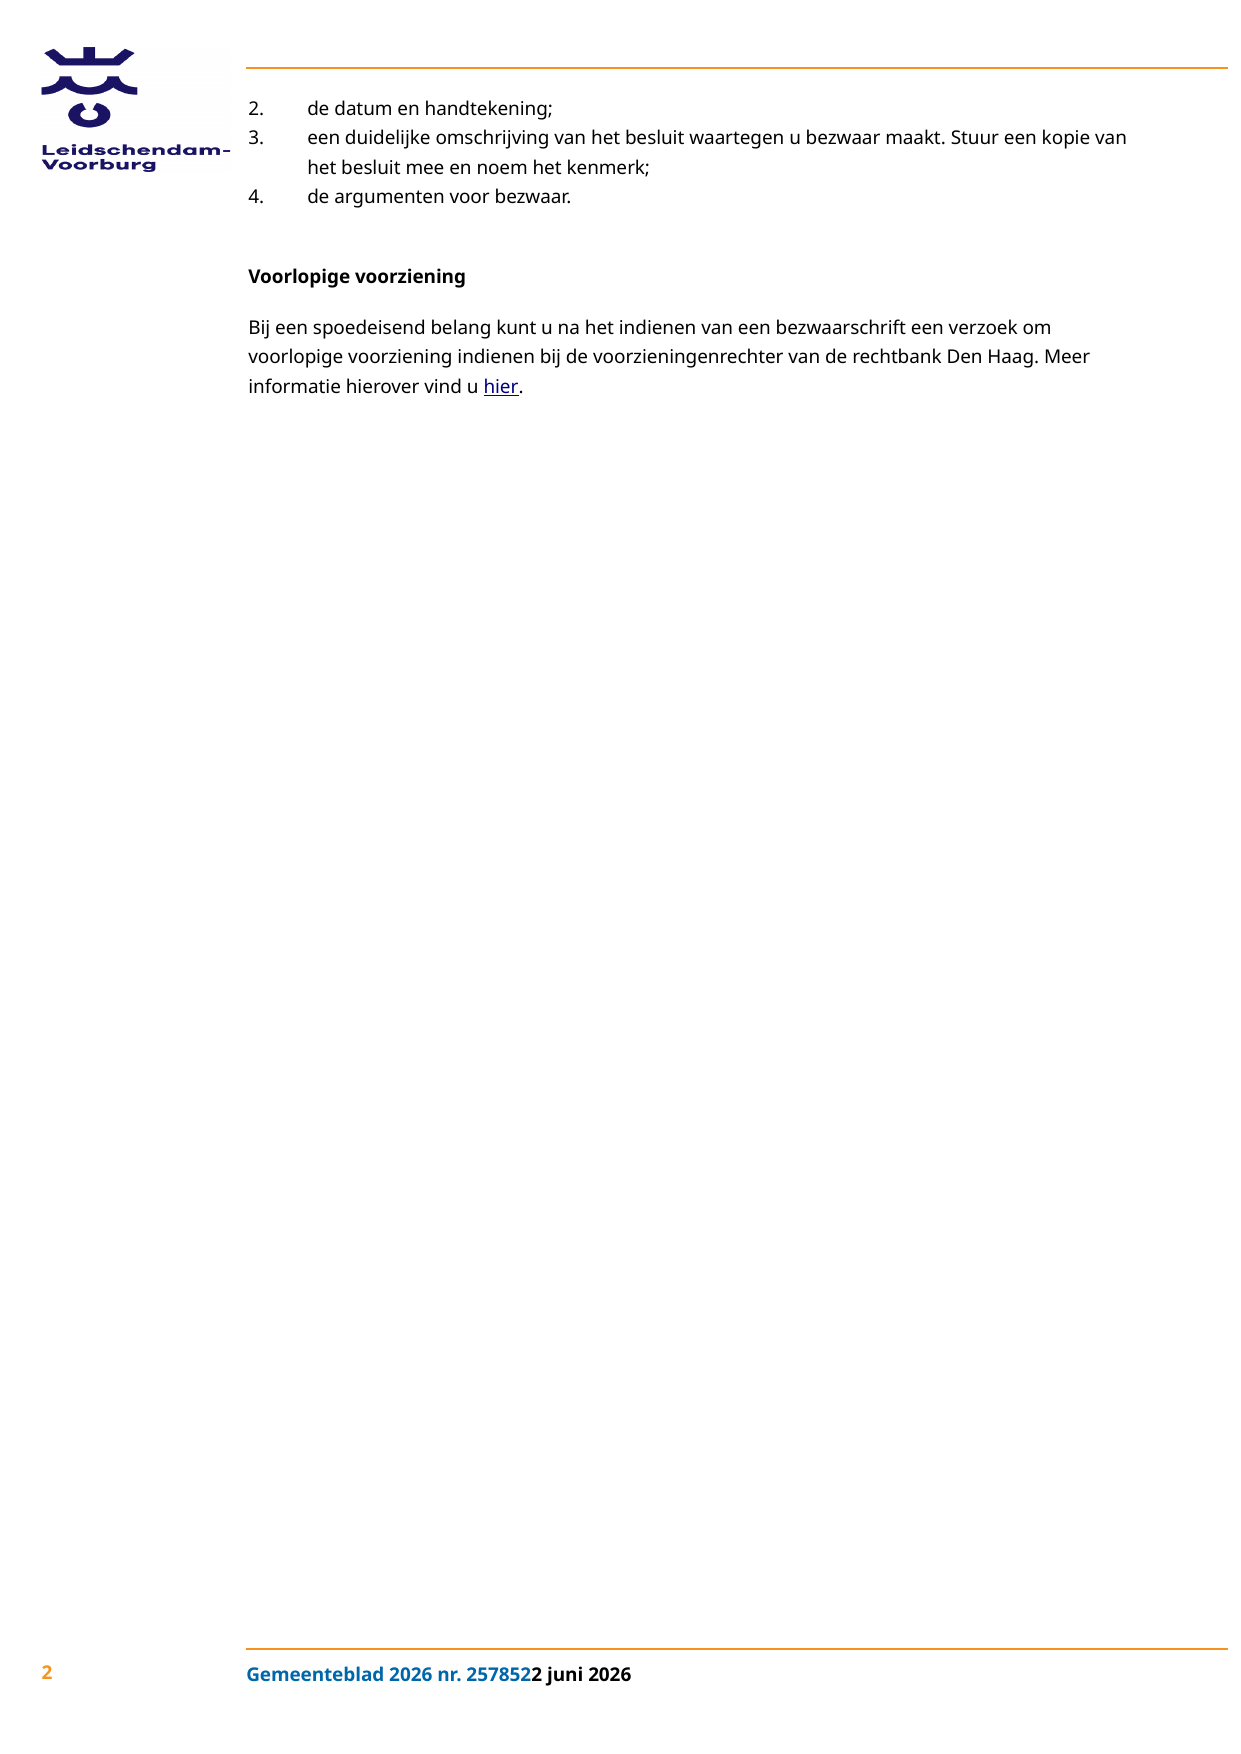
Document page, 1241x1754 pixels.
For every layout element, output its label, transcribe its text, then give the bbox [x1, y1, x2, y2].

list de argumenten voor bezwaar. [248, 183, 1152, 209]
list een duidelijke omschrijving van het besluit waartegen u bezwaar maakt. Stuur een kopie van het besluit mee en noem het kenmerk; [248, 124, 1152, 180]
list de datum en handtekening; [248, 95, 1152, 121]
text Voorlopige voorziening [248, 263, 1152, 289]
picture [41, 47, 231, 172]
text Bij een spoedeisend belang kunt u na het indienen van een bezwaarschrift een verzoek om voorlopige voorziening indienen bij de voorzieningenrechter van de rechtbank Den Haag. Meer informatie hierover vind u hier. [248, 314, 1152, 399]
